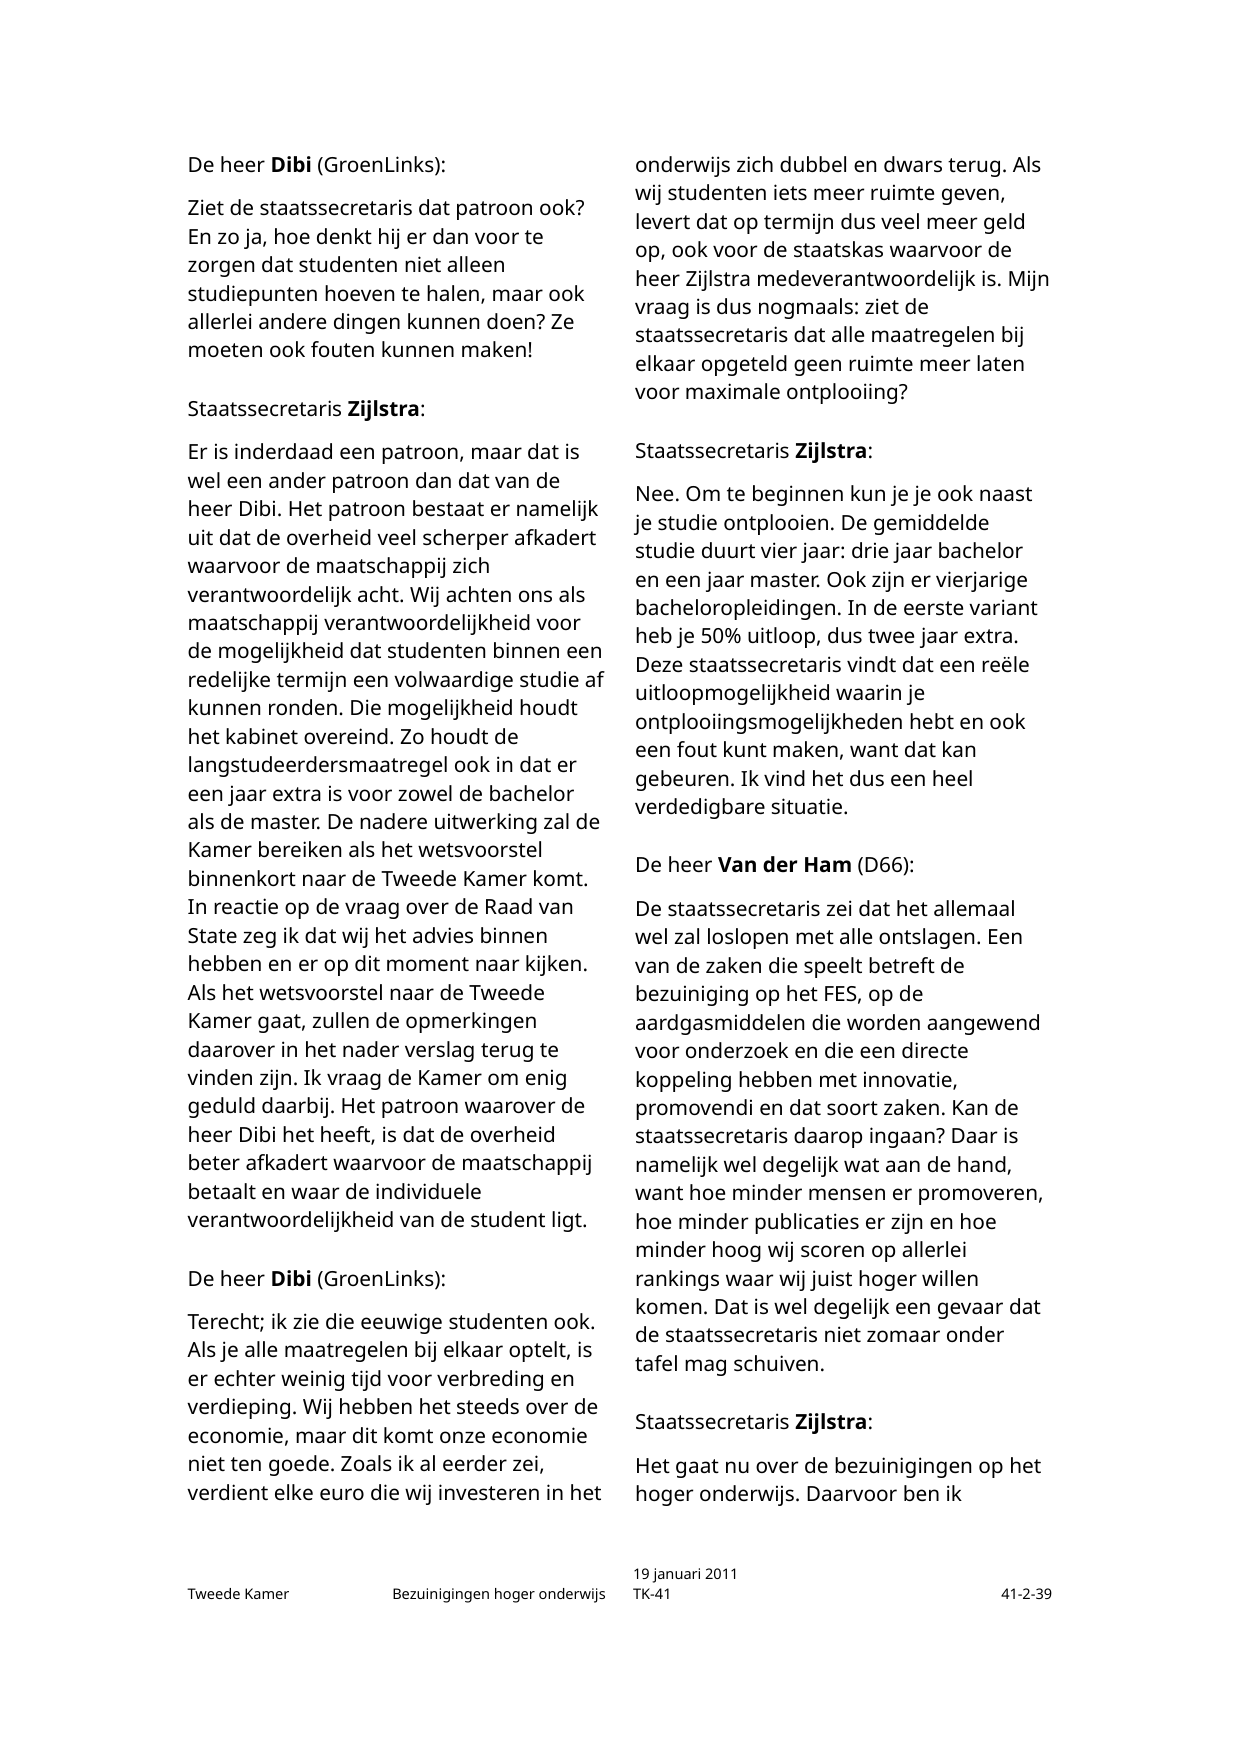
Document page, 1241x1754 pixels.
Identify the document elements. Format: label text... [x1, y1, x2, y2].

text Staatssecretaris Zijlstra: [635, 436, 1053, 464]
text Terecht; ik zie die eeuwige studenten ook. Als je alle maatregelen bij elkaar optelt, is er echter weinig tijd voor verbreding en verdieping. Wij hebben het steeds over de economie, maar dit komt onze economie niet ten goede. Zoals ik al eerder zei, verdient elke euro die wij investeren in het [187, 1307, 605, 1506]
text De heer Dibi (GroenLinks): [187, 150, 605, 178]
text De staatssecretaris zei dat het allemaal wel zal loslopen met alle ontslagen. Een van de zaken die speelt betreft de bezuiniging op het FES, op de aardgasmiddelen die worden aangewend voor onderzoek en die een directe koppeling hebben met innovatie, promovendi en dat soort zaken. Kan de staatssecretaris daarop ingaan? Daar is namelijk wel degelijk wat aan de hand, want hoe minder mensen er promoveren, hoe minder publicaties er zijn en hoe minder hoog wij scoren op allerlei rankings waar wij juist hoger willen komen. Dat is wel degelijk een gevaar dat de staatssecretaris niet zomaar onder tafel mag schuiven. [635, 894, 1053, 1377]
text Nee. Om te beginnen kun je je ook naast je studie ontplooien. De gemiddelde studie duurt vier jaar: drie jaar bachelor en een jaar master. Ook zijn er vierjarige bacheloropleidingen. In de eerste variant heb je 50% uitloop, dus twee jaar extra. Deze staatssecretaris vindt dat een reële uitloopmogelijkheid waarin je ontplooiingsmogelijkheden hebt en ook een fout kunt maken, want dat kan gebeuren. Ik vind het dus een heel verdedigbare situatie. [635, 479, 1053, 821]
text De heer Van der Ham (D66): [635, 851, 1053, 879]
text Er is inderdaad een patroon, maar dat is wel een ander patroon dan dat van de heer Dibi. Het patroon bestaat er namelijk uit dat de overheid veel scherper afkadert waarvoor de maatschappij zich verantwoordelijk acht. Wij achten ons als maatschappij verantwoordelijkheid voor de mogelijkheid dat studenten binnen een redelijke termijn een volwaardige studie af kunnen ronden. Die mogelijkheid houdt het kabinet overeind. Zo houdt de langstudeerdersmaatregel ook in dat er een jaar extra is voor zowel de bachelor als de master. De nadere uitwerking zal de Kamer bereiken als het wetsvoorstel binnenkort naar de Tweede Kamer komt. In reactie op de vraag over de Raad van State zeg ik dat wij het advies binnen hebben en er op dit moment naar kijken. Als het wetsvoorstel naar de Tweede Kamer gaat, zullen de opmerkingen daarover in het nader verslag terug te vinden zijn. Ik vraag de Kamer om enig geduld daarbij. Het patroon waarover de heer Dibi het heeft, is dat de overheid beter afkadert waarvoor de maatschappij betaalt en waar de individuele verantwoordelijkheid van de student ligt. [187, 437, 605, 1234]
text Staatssecretaris Zijlstra: [187, 394, 605, 422]
text Ziet de staatssecretaris dat patroon ook? En zo ja, hoe denkt hij er dan voor te zorgen dat studenten niet alleen studiepunten hoeven te halen, maar ook allerlei andere dingen kunnen doen? Ze moeten ook fouten kunnen maken! [187, 193, 605, 364]
text De heer Dibi (GroenLinks): [187, 1264, 605, 1292]
text onderwijs zich dubbel en dwars terug. Als wij studenten iets meer ruimte geven, levert dat op termijn dus veel meer geld op, ook voor de staatskas waarvoor de heer Zijlstra medeverantwoordelijk is. Mijn vraag is dus nogmaals: ziet de staatssecretaris dat alle maatregelen bij elkaar opgeteld geen ruimte meer laten voor maximale ontplooiing? [635, 150, 1053, 406]
text Het gaat nu over de bezuinigingen op het hoger onderwijs. Daarvoor ben ik [635, 1451, 1053, 1508]
text Staatssecretaris Zijlstra: [635, 1407, 1053, 1436]
